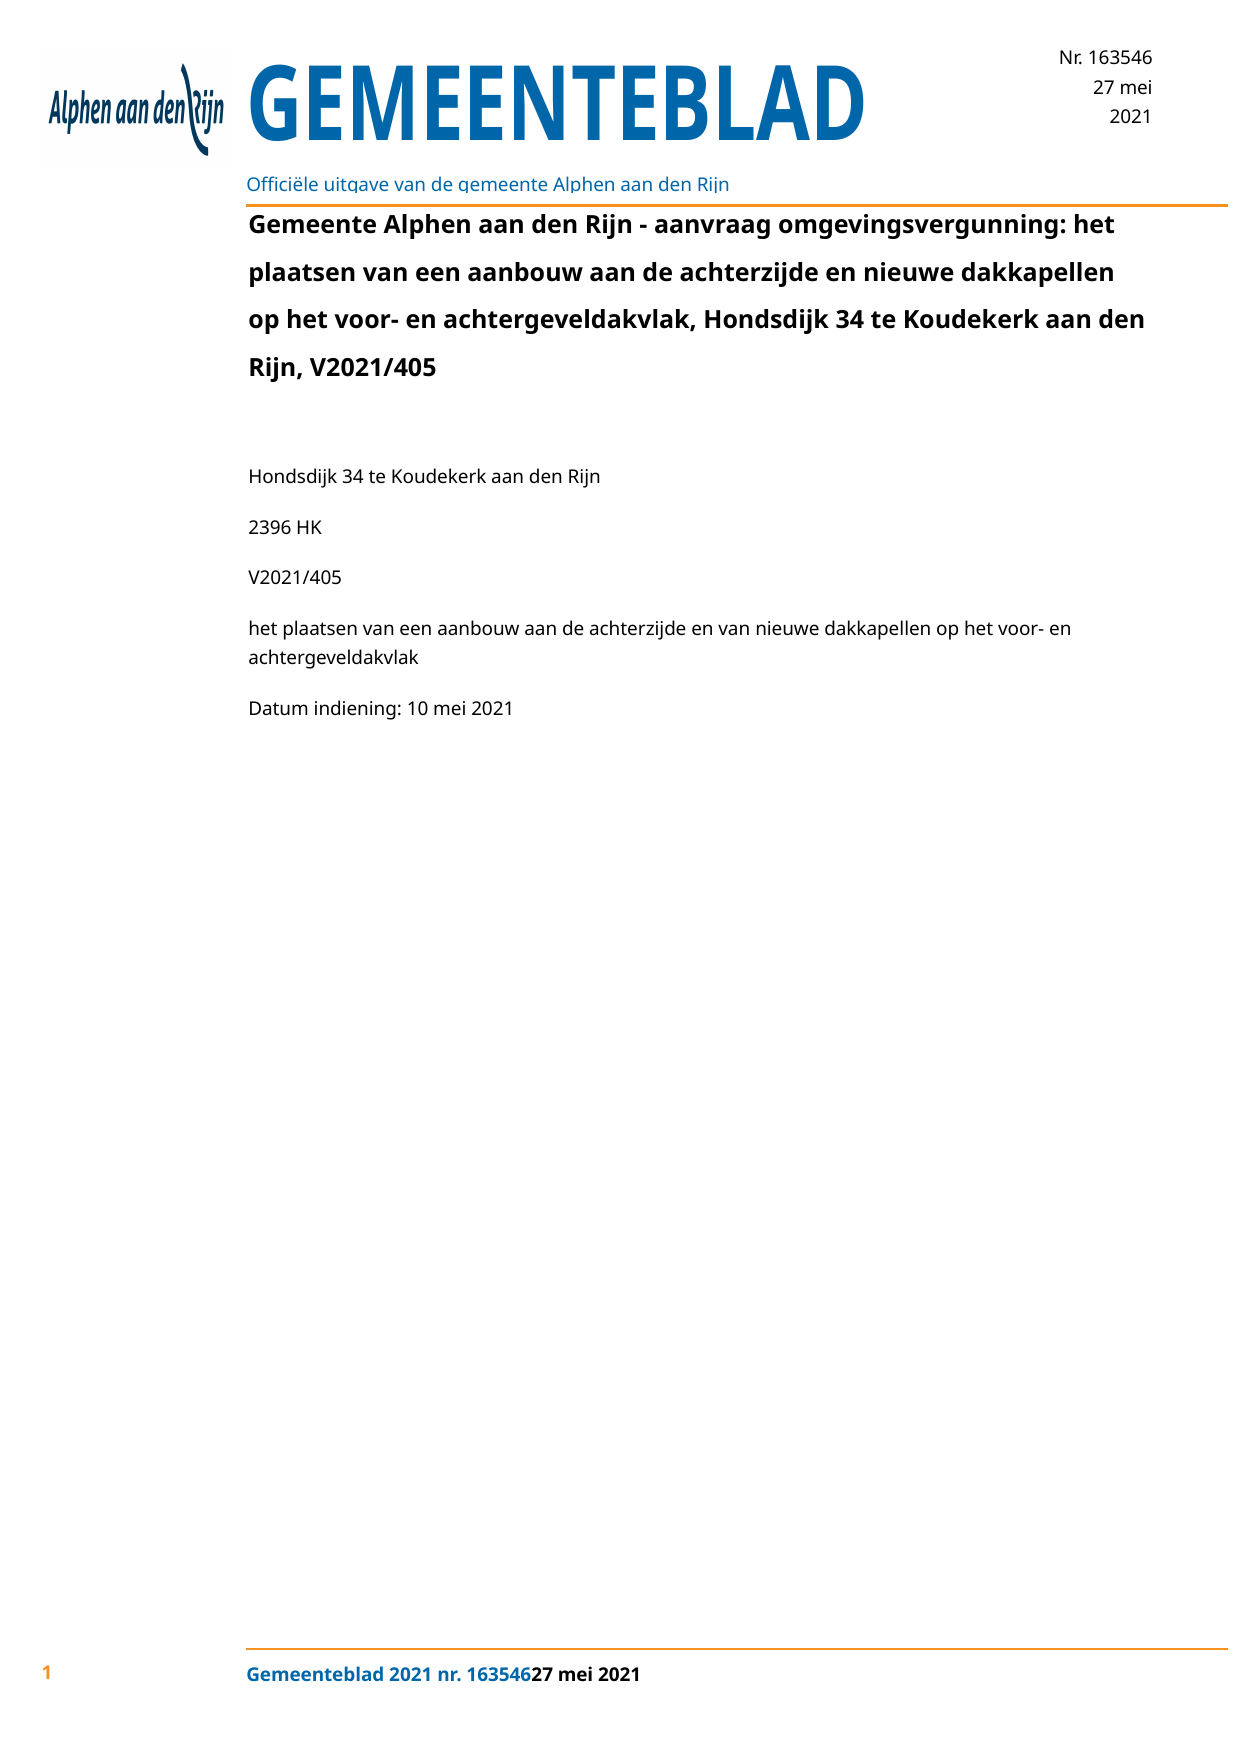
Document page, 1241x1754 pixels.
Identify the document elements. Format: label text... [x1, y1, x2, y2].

text het plaatsen van een aanbouw aan de achterzijde en van nieuwe dakkapellen op het voor- en achtergeveldakvlak [248, 615, 1152, 670]
text Datum indiening: 10 mei 2021 [248, 695, 1152, 721]
text Gemeente Alphen aan den Rijn - aanvraag omgevingsvergunning: het plaatsen van een aanbouw aan de achterzijde en nieuwe dakkapellen op het voor- en achtergeveldakvlak, Hondsdijk 34 te Koudekerk aan den Rijn, V2021/405 [248, 207, 1152, 384]
text 2396 HK [248, 514, 1152, 540]
picture [41, 47, 231, 172]
text V2021/405 [248, 564, 1152, 590]
text Hondsdijk 34 te Koudekerk aan den Rijn [248, 463, 1152, 489]
